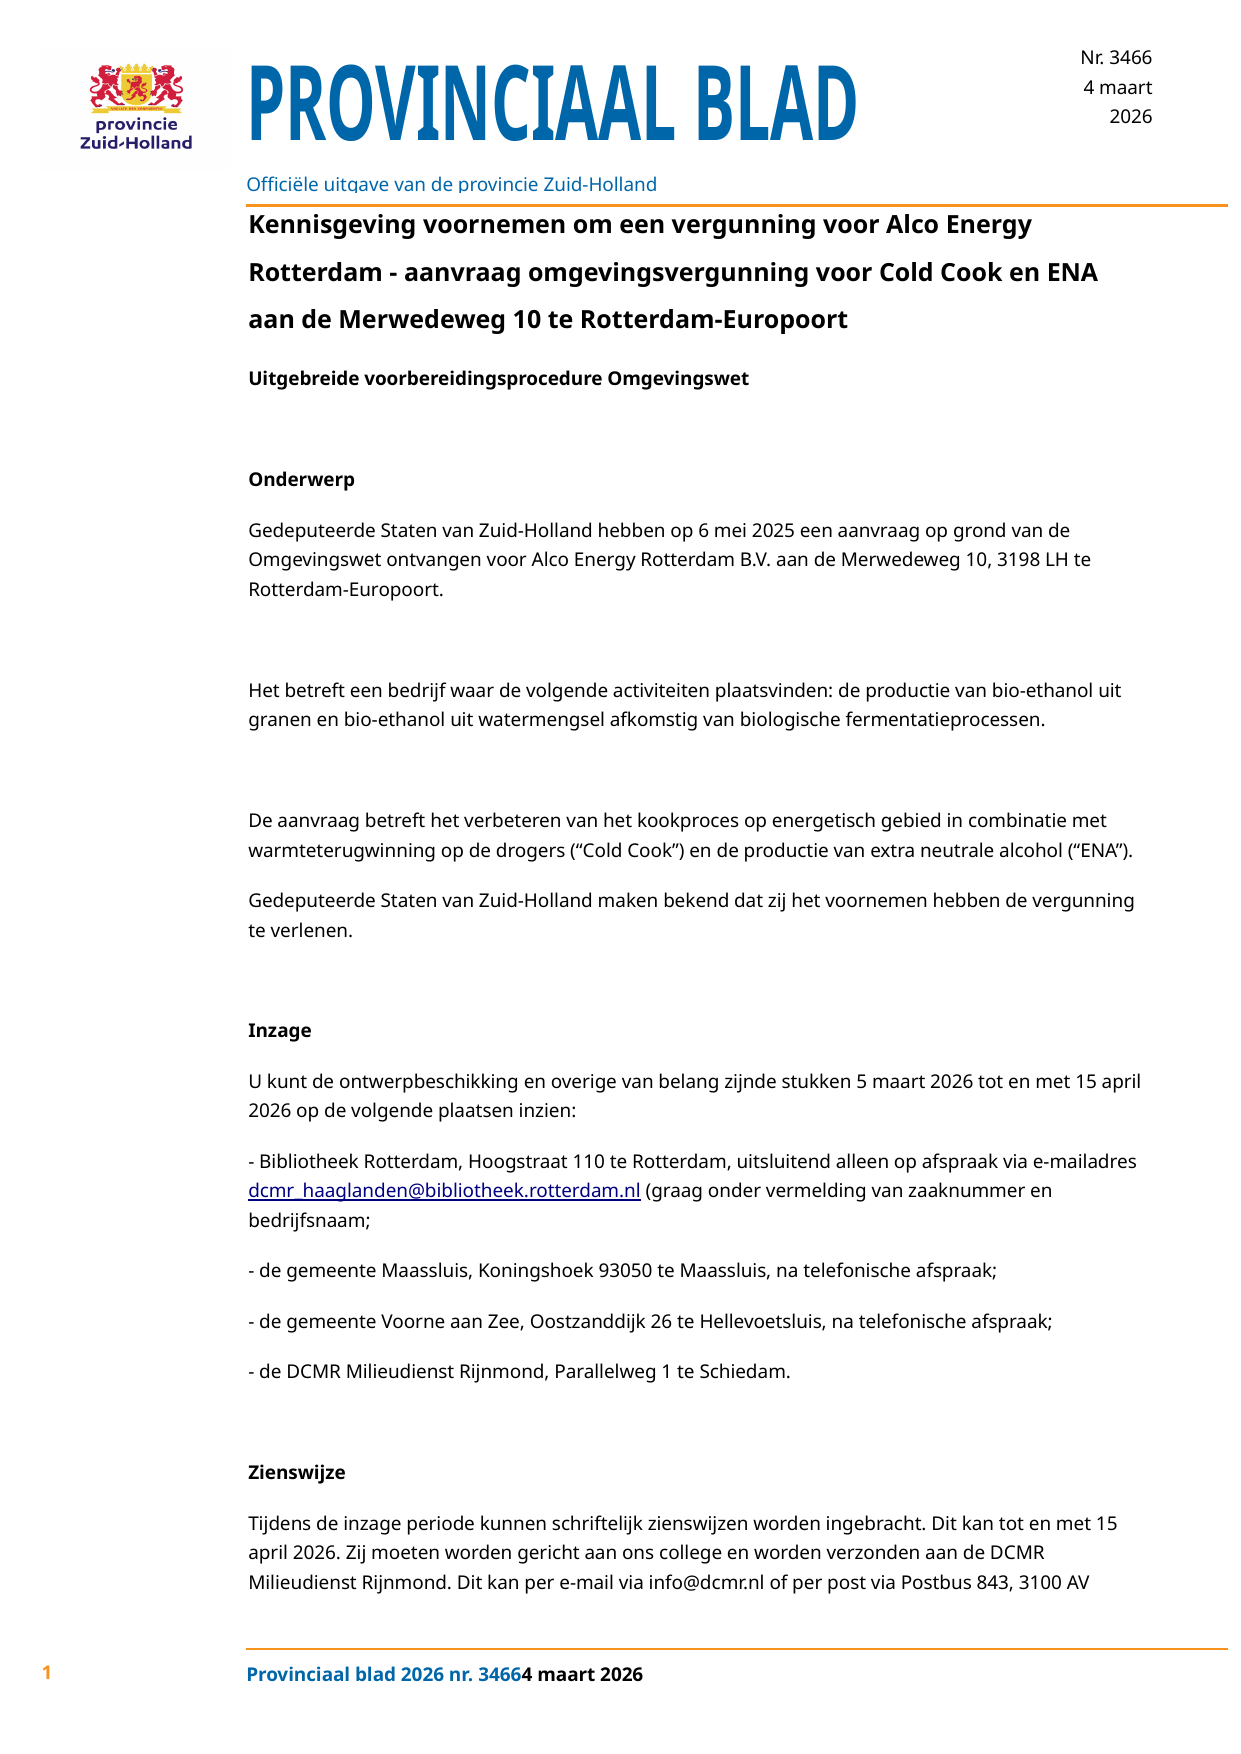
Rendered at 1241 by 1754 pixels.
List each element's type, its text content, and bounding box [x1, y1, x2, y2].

text Het betreft een bedrijf waar de volgende activiteiten plaatsvinden: de productie van bio-ethanol uit granen en bio-ethanol uit watermengsel afkomstig van biologische fermentatieprocessen. [248, 677, 1152, 732]
text Inzage [248, 1018, 1152, 1043]
text Onderwerp [248, 466, 1152, 492]
text Kennisgeving voornemen om een vergunning voor Alco Energy Rotterdam - aanvraag omgevingsvergunning voor Cold Cook en ENA aan de Merwedeweg 10 te Rotterdam-Europoort [248, 207, 1152, 336]
text De aanvraag betreft het verbeteren van het kookproces op energetisch gebied in combinatie met warmteterugwinning op de drogers (“Cold Cook”) en de productie van extra neutrale alcohol (“ENA”). [248, 807, 1152, 862]
text - de gemeente Maassluis, Koningshoek 93050 te Maassluis, na telefonische afspraak; [248, 1258, 1152, 1283]
text Zienswijze [248, 1459, 1152, 1485]
text U kunt de ontwerpbeschikking en overige van belang zijnde stukken 5 maart 2026 tot en met 15 april 2026 op de volgende plaatsen inzien: [248, 1068, 1152, 1123]
text - Bibliotheek Rotterdam, Hoogstraat 110 te Rotterdam, uitsluitend alleen op afspraak via e-mailadres dcmr_haaglanden@bibliotheek.rotterdam.nl (graag onder vermelding van zaaknummer en bedrijfsnaam; [248, 1148, 1152, 1233]
text Gedeputeerde Staten van Zuid-Holland maken bekend dat zij het voornemen hebben de vergunning te verlenen. [248, 887, 1152, 942]
text - de gemeente Voorne aan Zee, Oostzanddijk 26 te Hellevoetsluis, na telefonische afspraak; [248, 1308, 1152, 1334]
text Uitgebreide voorbereidingsprocedure Omgevingswet [248, 366, 1152, 391]
text Tijdens de inzage periode kunnen schriftelijk zienswijzen worden ingebracht. Dit kan tot en met 15 april 2026. Zij moeten worden gericht aan ons college en worden verzonden aan de DCMR Milieudienst Rijnmond. Dit kan per e-mail via info@dcmr.nl of per post via Postbus 843, 3100 AV [248, 1510, 1152, 1594]
picture [41, 47, 231, 172]
text Gedeputeerde Staten van Zuid-Holland hebben op 6 mei 2025 een aanvraag op grond van de Omgevingswet ontvangen voor Alco Energy Rotterdam B.V. aan de Merwedeweg 10, 3198 LH te Rotterdam-Europoort. [248, 517, 1152, 602]
text - de DCMR Milieudienst Rijnmond, Parallelweg 1 te Schiedam. [248, 1358, 1152, 1384]
